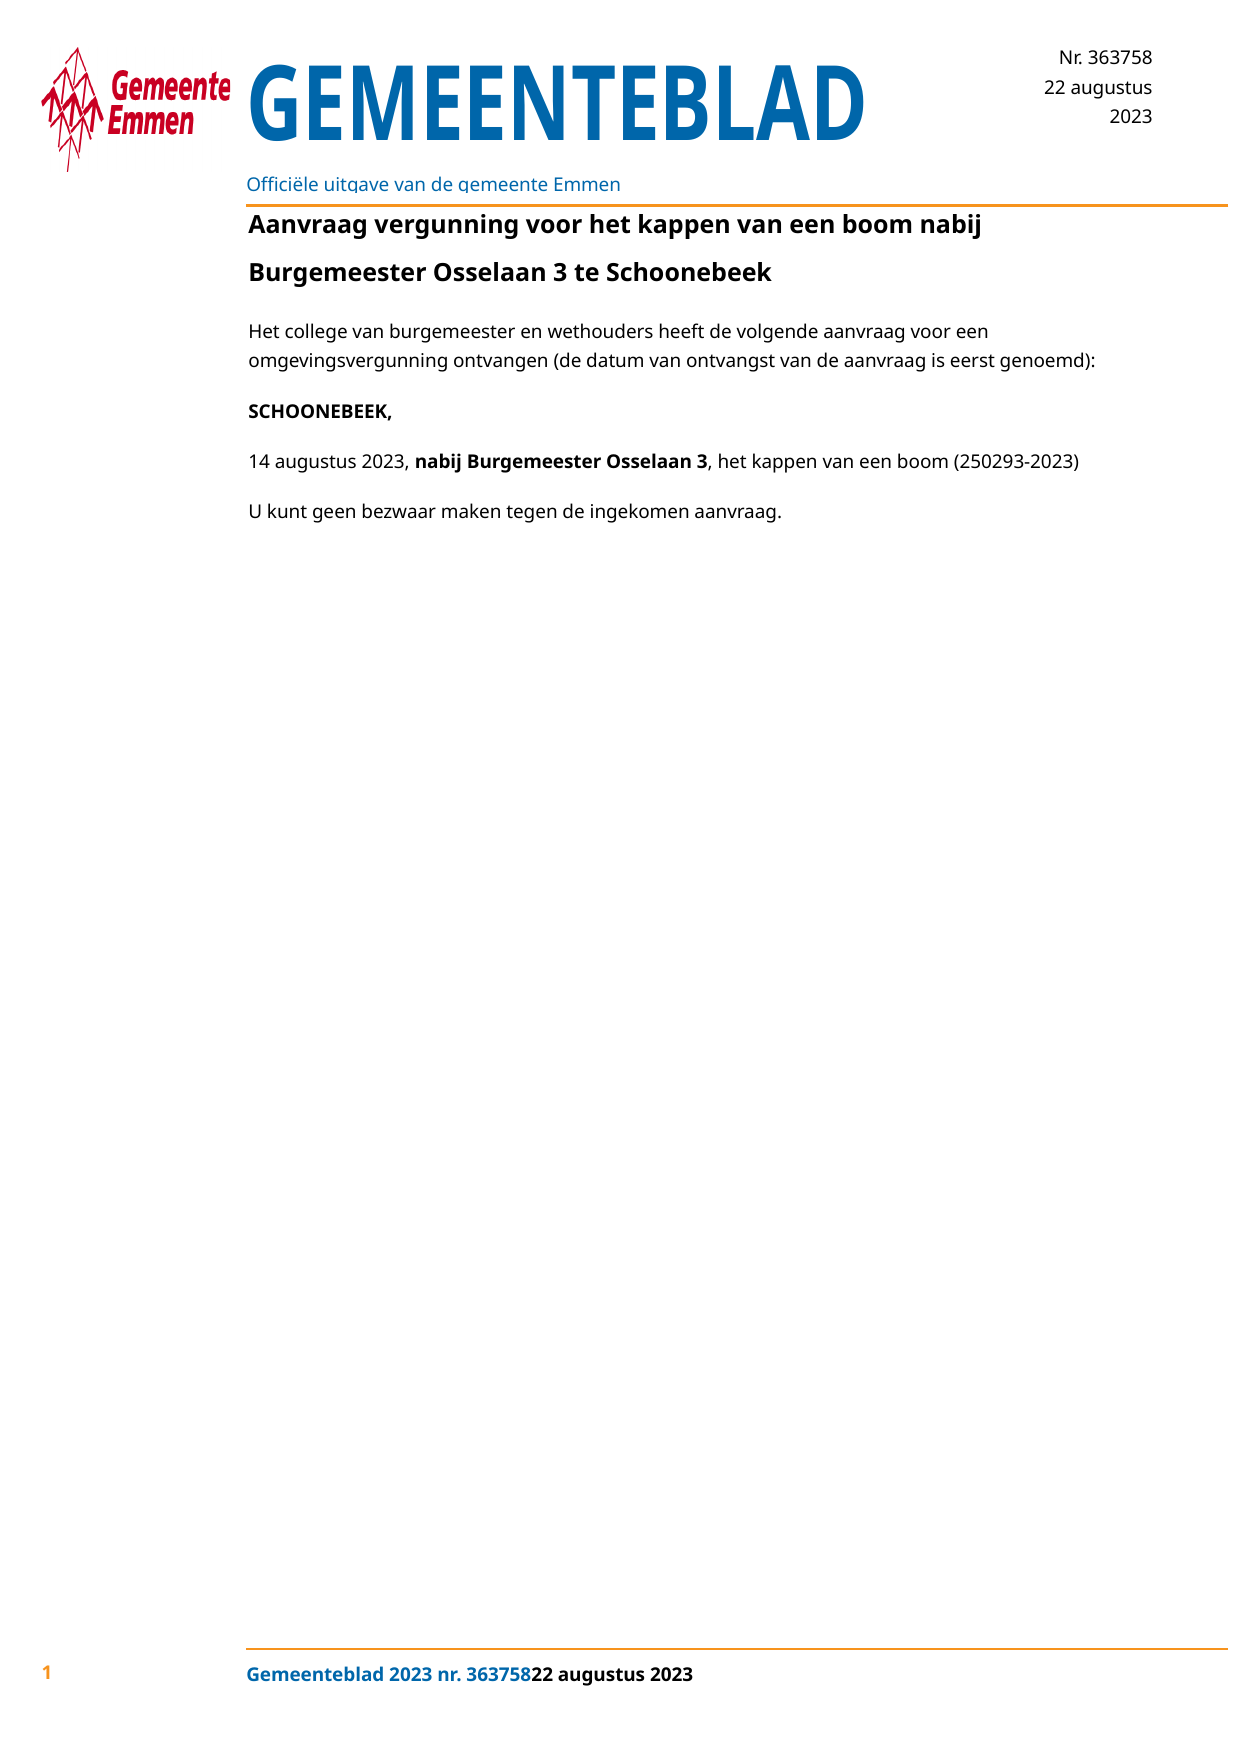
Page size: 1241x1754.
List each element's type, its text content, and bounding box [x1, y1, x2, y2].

text Aanvraag vergunning voor het kappen van een boom nabij Burgemeester Osselaan 3 te Schoonebeek [248, 207, 1152, 288]
text SCHOONEBEEK, [248, 398, 1152, 424]
text Het college van burgemeester en wethouders heeft de volgende aanvraag voor een omgevingsvergunning ontvangen (de datum van ontvangst van de aanvraag is eerst genoemd): [248, 318, 1152, 373]
picture [41, 47, 231, 172]
text U kunt geen bezwaar maken tegen de ingekomen aanvraag. [248, 499, 1152, 524]
text 14 augustus 2023, nabij Burgemeester Osselaan 3, het kappen van een boom (250293-2023) [248, 448, 1152, 474]
